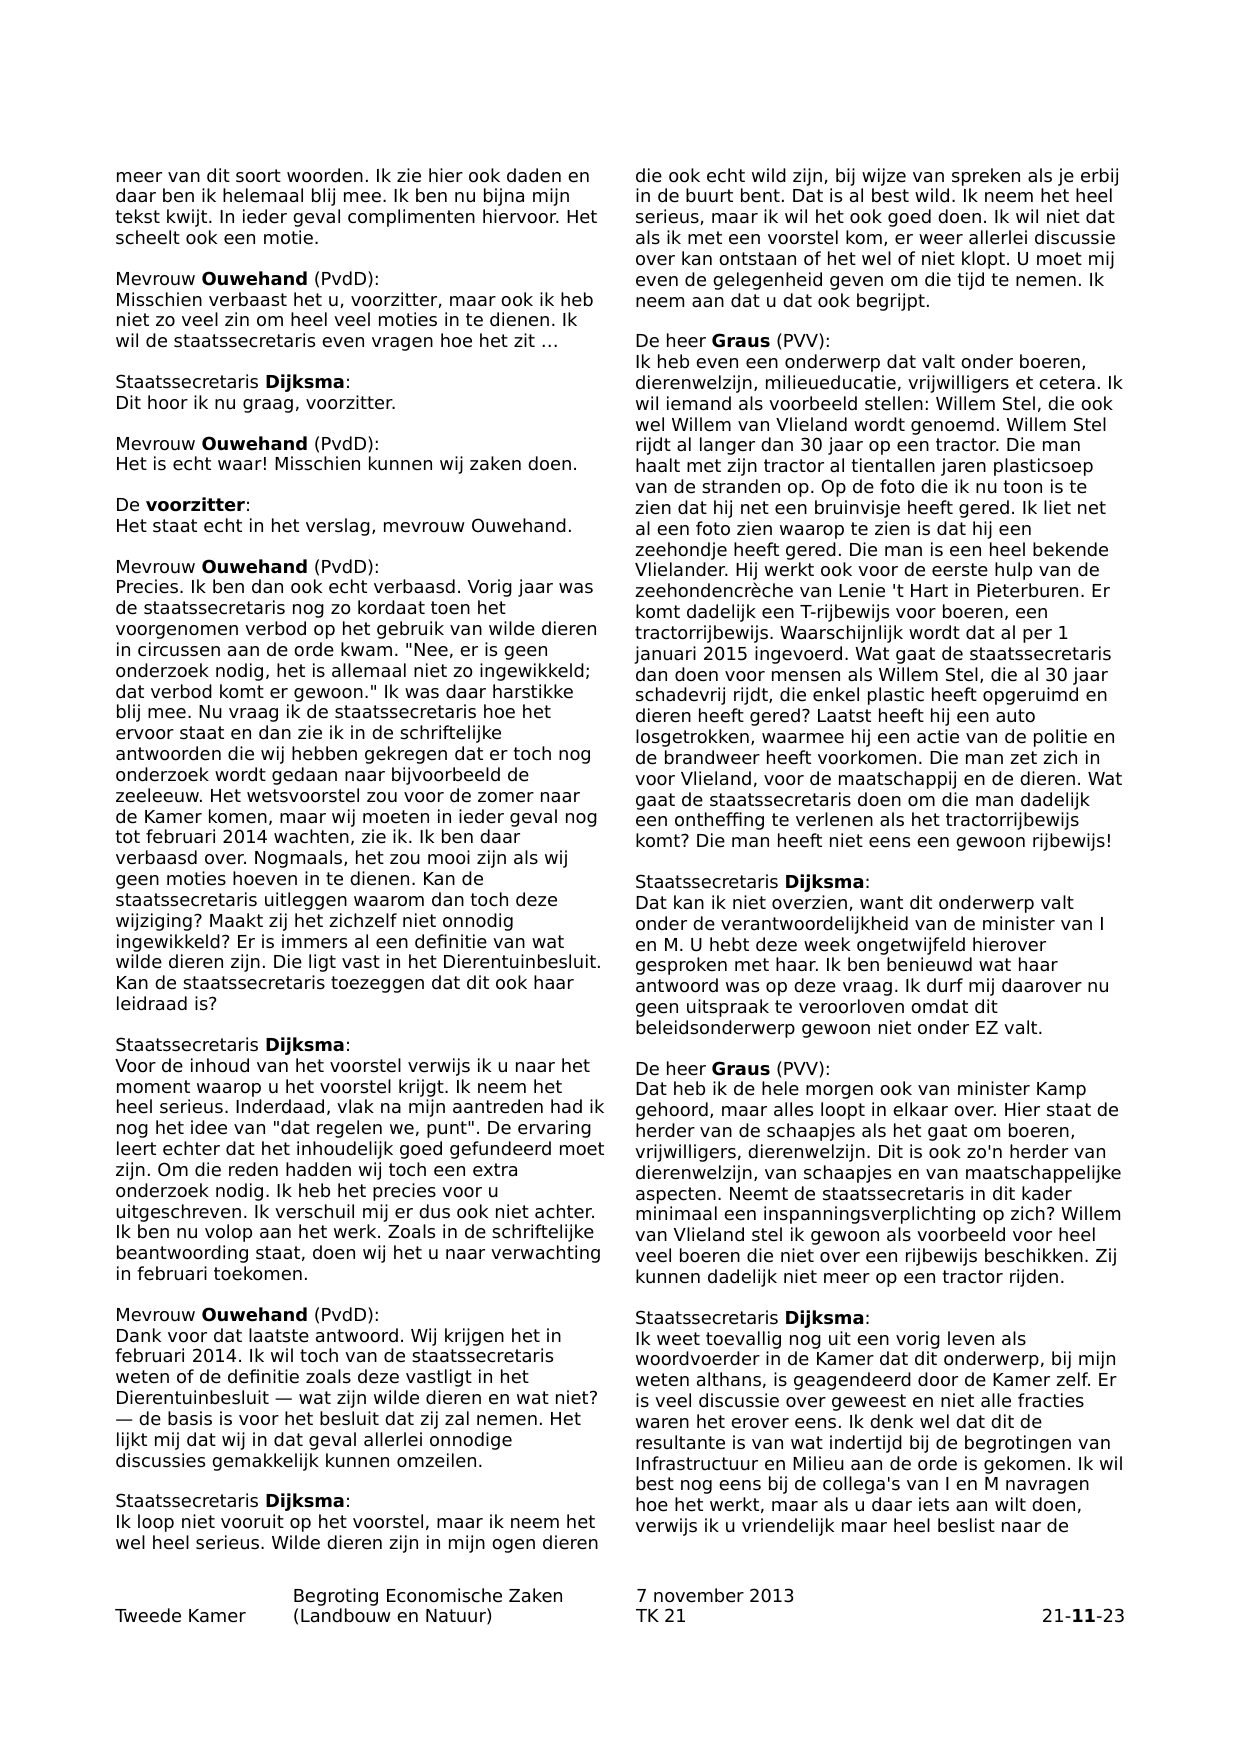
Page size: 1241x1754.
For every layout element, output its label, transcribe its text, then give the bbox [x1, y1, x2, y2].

text Staatssecretaris Dijksma: [115, 372, 605, 393]
text meer van dit soort woorden. Ik zie hier ook daden en daar ben ik helemaal blij mee. Ik ben nu bijna mijn tekst kwijt. In ieder geval complimenten hiervoor. Het scheelt ook een motie. [115, 165, 605, 249]
text Mevrouw Ouwehand (PvdD): [115, 269, 605, 289]
text Het staat echt in het verslag, mevrouw Ouwehand. [115, 516, 605, 537]
text Dat heb ik de hele morgen ook van minister Kamp gehoord, maar alles loopt in elkaar over. Hier staat de herder van de schaapjes als het gaat om boeren, vrijwilligers, dierenwelzijn. Dit is ook zo'n herder van dierenwelzijn, van schaapjes en van maatschappelijke aspecten. Neemt de staatssecretaris in dit kader minimaal een inspanningsverplichting op zich? Willem van Vlieland stel ik gewoon als voorbeeld voor heel veel boeren die niet over een rijbewijs beschikken. Zij kunnen dadelijk niet meer op een tractor rijden. [635, 1079, 1125, 1287]
text Dank voor dat laatste antwoord. Wij krijgen het in februari 2014. Ik wil toch van de staatssecretaris weten of de definitie zoals deze vastligt in het Dierentuinbesluit — wat zijn wilde dieren en wat niet? — de basis is voor het besluit dat zij zal nemen. Het lijkt mij dat wij in dat geval allerlei onnodige discussies gemakkelijk kunnen omzeilen. [115, 1325, 605, 1471]
text De heer Graus (PVV): [635, 331, 1125, 352]
text Ik weet toevallig nog uit een vorig leven als woordvoerder in de Kamer dat dit onderwerp, bij mijn weten althans, is geagendeerd door de Kamer zelf. Er is veel discussie over geweest en niet alle fracties waren het erover eens. Ik denk wel dat dit de resultante is van wat indertijd bij de begrotingen van Infrastructuur en Milieu aan de orde is gekomen. Ik wil best nog eens bij de collega's van I en M navragen hoe het werkt, maar als u daar iets aan wilt doen, verwijs ik u vriendelijk maar heel beslist naar de [635, 1328, 1125, 1537]
text Mevrouw Ouwehand (PvdD): [115, 557, 605, 577]
text Precies. Ik ben dan ook echt verbaasd. Vorig jaar was de staatssecretaris nog zo kordaat toen het voorgenomen verbod op het gebruik van wilde dieren in circussen aan de orde kwam. "Nee, er is geen onderzoek nodig, het is allemaal niet zo ingewikkeld; dat verbod komt er gewoon." Ik was daar harstikke blij mee. Nu vraag ik de staatssecretaris hoe het ervoor staat en dan zie ik in de schriftelijke antwoorden die wij hebben gekregen dat er toch nog onderzoek wordt gedaan naar bijvoorbeeld de zeeleeuw. Het wetsvoorstel zou voor de zomer naar de Kamer komen, maar wij moeten in ieder geval nog tot februari 2014 wachten, zie ik. Ik ben daar verbaasd over. Nogmaals, het zou mooi zijn als wij geen moties hoeven in te dienen. Kan de staatssecretaris uitleggen waarom dan toch deze wijziging? Maakt zij het zichzelf niet onnodig ingewikkeld? Er is immers al een definitie van wat wilde dieren zijn. Die ligt vast in het Dierentuinbesluit. Kan de staatssecretaris toezeggen dat dit ook haar leidraad is? [115, 577, 605, 1015]
text Mevrouw Ouwehand (PvdD): [115, 1305, 605, 1325]
text De voorzitter: [115, 495, 605, 516]
text Misschien verbaast het u, voorzitter, maar ook ik heb niet zo veel zin om heel veel moties in te dienen. Ik wil de staatssecretaris even vragen hoe het zit … [115, 289, 605, 352]
text Staatssecretaris Dijksma: [115, 1035, 605, 1056]
text Staatssecretaris Dijksma: [115, 1491, 605, 1512]
text Voor de inhoud van het voorstel verwijs ik u naar het moment waarop u het voorstel krijgt. Ik neem het heel serieus. Inderdaad, vlak na mijn aantreden had ik nog het idee van "dat regelen we, punt". De ervaring leert echter dat het inhoudelijk goed gefundeerd moet zijn. Om die reden hadden wij toch een extra onderzoek nodig. Ik heb het precies voor u uitgeschreven. Ik verschuil mij er dus ook niet achter. Ik ben nu volop aan het werk. Zoals in de schriftelijke beantwoording staat, doen wij het u naar verwachting in februari toekomen. [115, 1056, 605, 1285]
text Mevrouw Ouwehand (PvdD): [115, 433, 605, 454]
text Ik loop niet vooruit op het voorstel, maar ik neem het wel heel serieus. Wilde dieren zijn in mijn ogen dieren [115, 1512, 605, 1554]
text Het is echt waar! Misschien kunnen wij zaken doen. [115, 454, 605, 475]
text Staatssecretaris Dijksma: [635, 1307, 1125, 1328]
text De heer Graus (PVV): [635, 1058, 1125, 1079]
text Dat kan ik niet overzien, want dit onderwerp valt onder de verantwoordelijkheid van de minister van I en M. U hebt deze week ongetwijfeld hierover gesproken met haar. Ik ben benieuwd wat haar antwoord was op deze vraag. Ik durf mij daarover nu geen uitspraak te veroorloven omdat dit beleidsonderwerp gewoon niet onder EZ valt. [635, 893, 1125, 1038]
text Staatssecretaris Dijksma: [635, 872, 1125, 893]
text Dit hoor ik nu graag, voorzitter. [115, 393, 605, 413]
text Ik heb even een onderwerp dat valt onder boeren, dierenwelzijn, milieueducatie, vrijwilligers et cetera. Ik wil iemand als voorbeeld stellen: Willem Stel, die ook wel Willem van Vlieland wordt genoemd. Willem Stel rijdt al langer dan 30 jaar op een tractor. Die man haalt met zijn tractor al tientallen jaren plasticsoep van de stranden op. Op de foto die ik nu toon is te zien dat hij net een bruinvisje heeft gered. Ik liet net al een foto zien waarop te zien is dat hij een zeehondje heeft gered. Die man is een heel bekende Vlielander. Hij werkt ook voor de eerste hulp van de zeehondencrèche van Lenie 't Hart in Pieterburen. Er komt dadelijk een T-rijbewijs voor boeren, een tractorrijbewijs. Waarschijnlijk wordt dat al per 1 januari 2015 ingevoerd. Wat gaat de staatssecretaris dan doen voor mensen als Willem Stel, die al 30 jaar schadevrij rijdt, die enkel plastic heeft opgeruimd en dieren heeft gered? Laatst heeft hij een auto losgetrokken, waarmee hij een actie van de politie en de brandweer heeft voorkomen. Die man zet zich in voor Vlieland, voor de maatschappij en de dieren. Wat gaat de staatssecretaris doen om die man dadelijk een ontheffing te verlenen als het tractorrijbewijs komt? Die man heeft niet eens een gewoon rijbewijs! [635, 352, 1125, 852]
text die ook echt wild zijn, bij wijze van spreken als je erbij in de buurt bent. Dat is al best wild. Ik neem het heel serieus, maar ik wil het ook goed doen. Ik wil niet dat als ik met een voorstel kom, er weer allerlei discussie over kan ontstaan of het wel of niet klopt. U moet mij even de gelegenheid geven om die tijd te nemen. Ik neem aan dat u dat ook begrijpt. [635, 165, 1125, 311]
